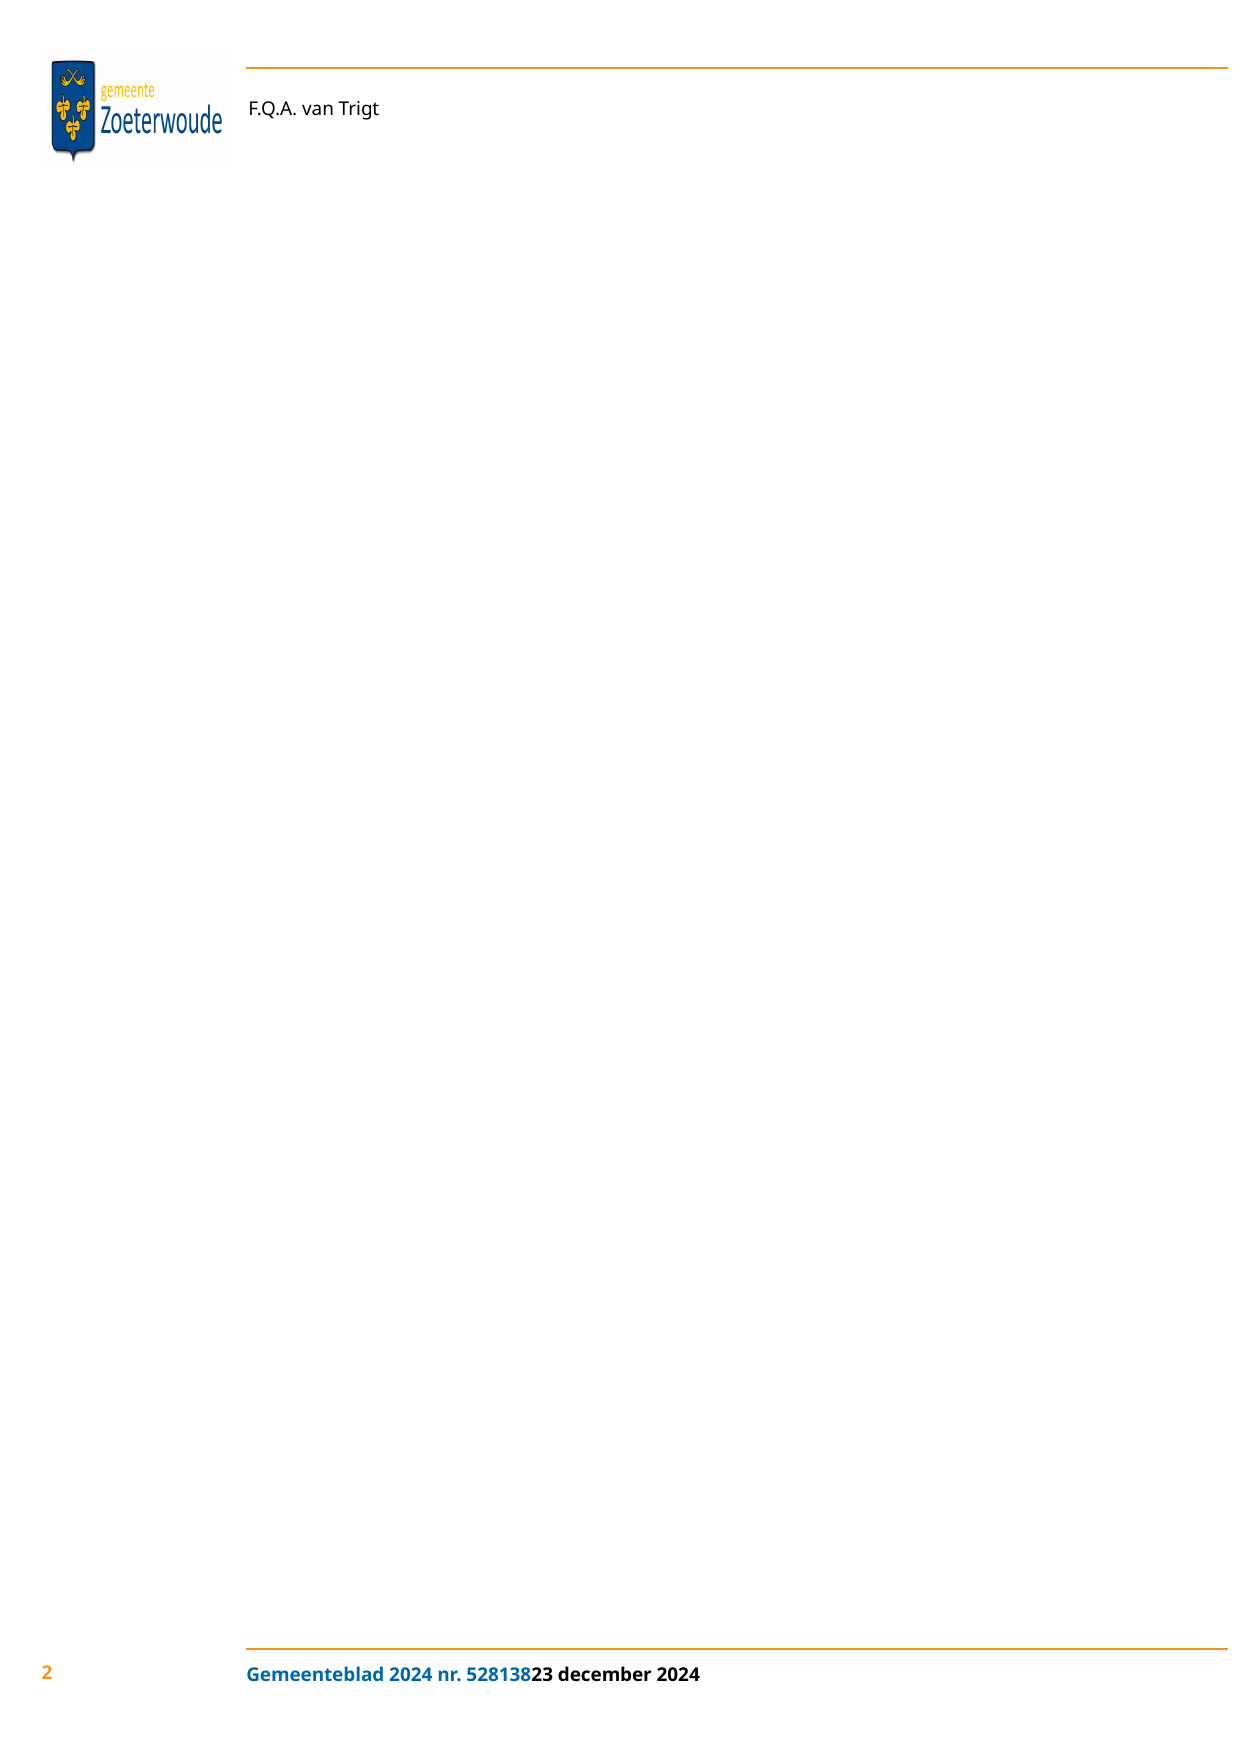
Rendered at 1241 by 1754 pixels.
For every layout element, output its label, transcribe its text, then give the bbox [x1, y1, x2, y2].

picture [41, 47, 231, 172]
text F.Q.A. van Trigt [248, 95, 1152, 121]
